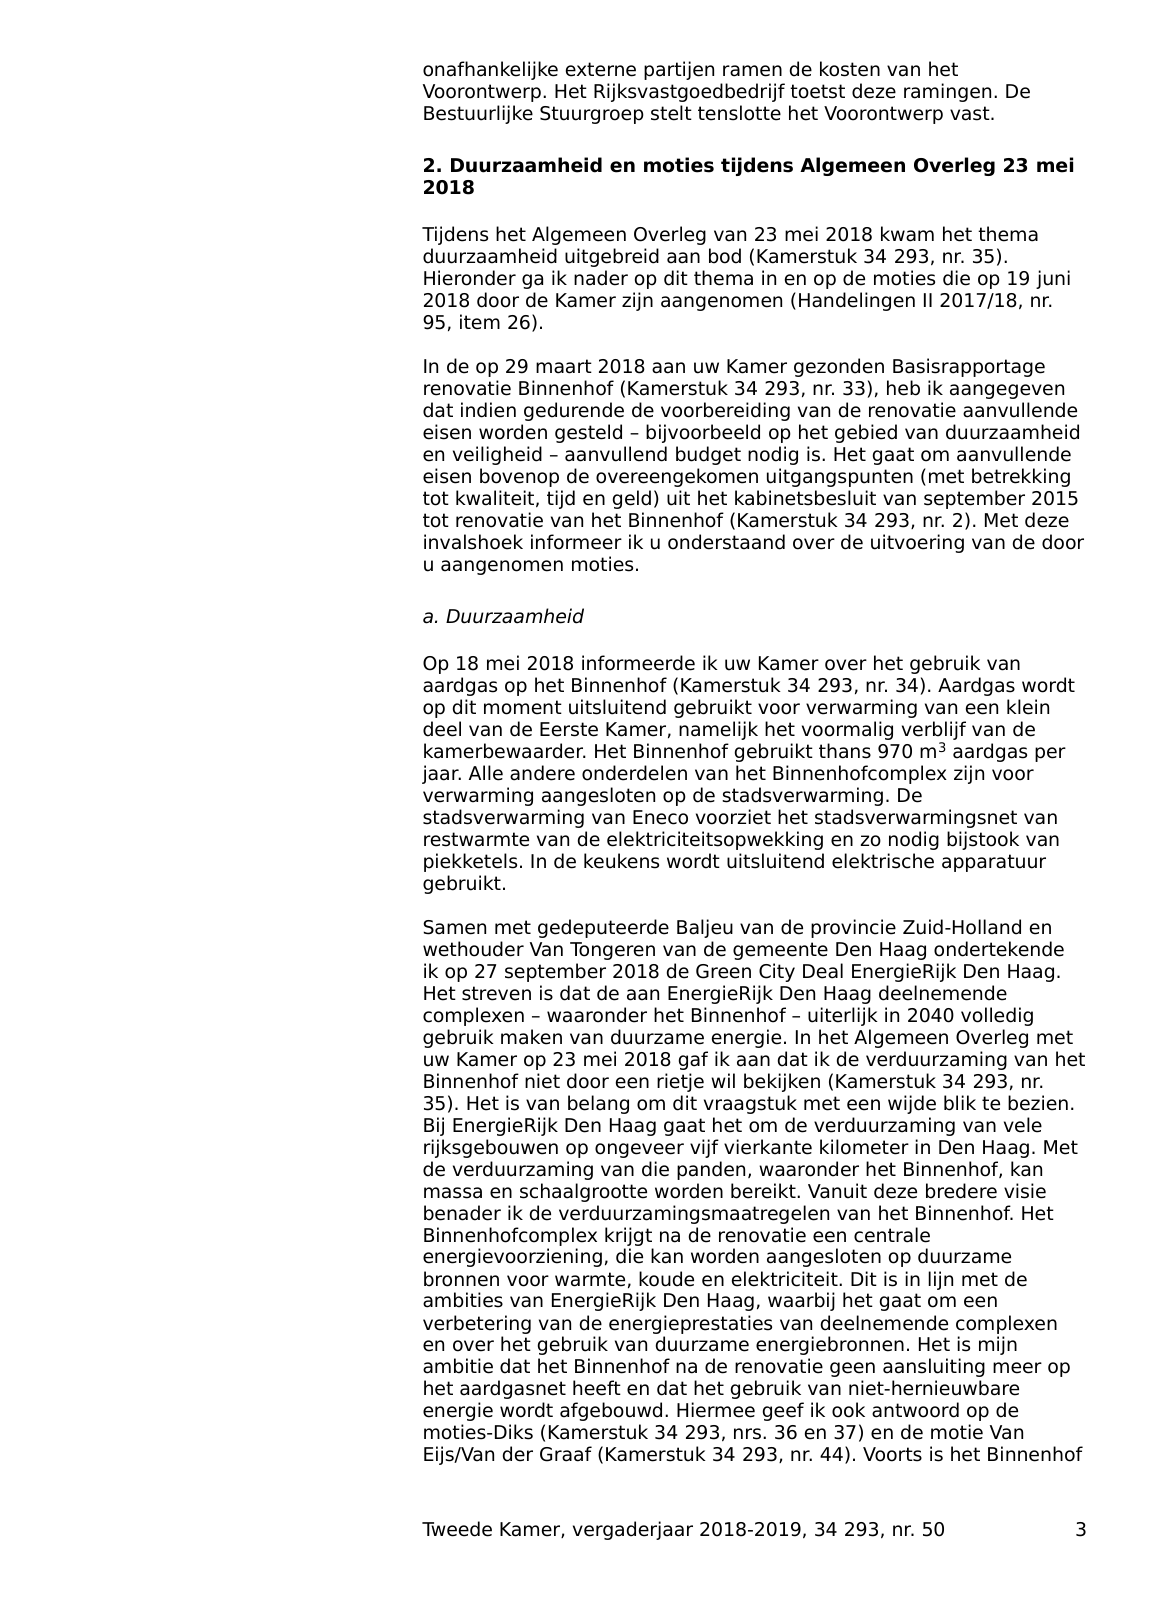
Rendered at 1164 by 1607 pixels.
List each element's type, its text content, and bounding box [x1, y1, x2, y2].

text In de op 29 maart 2018 aan uw Kamer gezonden Basisrapportage renovatie Binnenhof (Kamerstuk 34 293, nr. 33), heb ik aangegeven dat indien gedurende de voorbereiding van de renovatie aanvullende eisen worden gesteld – bijvoorbeeld op het gebied van duurzaamheid en veiligheid – aanvullend budget nodig is. Het gaat om aanvullende eisen bovenop de overeengekomen uitgangspunten (met betrekking tot kwaliteit, tijd en geld) uit het kabinetsbesluit van september 2015 tot renovatie van het Binnenhof (Kamerstuk 34 293, nr. 2). Met deze invalshoek informeer ik u onderstaand over de uitvoering van de door u aangenomen moties. [422, 356, 1087, 576]
text Op 18 mei 2018 informeerde ik uw Kamer over het gebruik van aardgas op het Binnenhof (Kamerstuk 34 293, nr. 34). Aardgas wordt op dit moment uitsluitend gebruikt voor verwarming van een klein deel van de Eerste Kamer, namelijk het voormalig verblijf van de kamerbewaarder. Het Binnenhof gebruikt thans 970 m3 aardgas per jaar. Alle andere onderdelen van het Binnenhofcomplex zijn voor verwarming aangesloten op de stadsverwarming. De stadsverwarming van Eneco voorziet het stadsverwarmingsnet van restwarmte van de elektriciteitsopwekking en zo nodig bijstook van piekketels. In de keukens wordt uitsluitend elektrische apparatuur gebruikt. [422, 653, 1087, 894]
text Samen met gedeputeerde Baljeu van de provincie Zuid-Holland en wethouder Van Tongeren van de gemeente Den Haag ondertekende ik op 27 september 2018 de Green City Deal EnergieRijk Den Haag. Het streven is dat de aan EnergieRijk Den Haag deelnemende complexen – waaronder het Binnenhof – uiterlijk in 2040 volledig gebruik maken van duurzame energie. In het Algemeen Overleg met uw Kamer op 23 mei 2018 gaf ik aan dat ik de verduurzaming van het Binnenhof niet door een rietje wil bekijken (Kamerstuk 34 293, nr. 35). Het is van belang om dit vraagstuk met een wijde blik te bezien. Bij EnergieRijk Den Haag gaat het om de verduurzaming van vele rijksgebouwen op ongeveer vijf vierkante kilometer in Den Haag. Met de verduurzaming van die panden, waaronder het Binnenhof, kan massa en schaalgrootte worden bereikt. Vanuit deze bredere visie benader ik de verduurzamingsmaatregelen van het Binnenhof. Het Binnenhofcomplex krijgt na de renovatie een centrale energievoorziening, die kan worden aangesloten op duurzame bronnen voor warmte, koude en elektriciteit. Dit is in lijn met de ambities van EnergieRijk Den Haag, waarbij het gaat om een verbetering van de energieprestaties van deelnemende complexen en over het gebruik van duurzame energiebronnen. Het is mijn ambitie dat het Binnenhof na de renovatie geen aansluiting meer op het aardgasnet heeft en dat het gebruik van niet-hernieuwbare energie wordt afgebouwd. Hiermee geef ik ook antwoord op de moties-Diks (Kamerstuk 34 293, nrs. 36 en 37) en de motie Van Eijs/Van der Graaf (Kamerstuk 34 293, nr. 44). Voorts is het Binnenhof [422, 917, 1087, 1466]
text Tijdens het Algemeen Overleg van 23 mei 2018 kwam het thema duurzaamheid uitgebreid aan bod (Kamerstuk 34 293, nr. 35). Hieronder ga ik nader op dit thema in en op de moties die op 19 juni 2018 door de Kamer zijn aangenomen (Handelingen II 2017/18, nr. 95, item 26). [422, 224, 1087, 334]
text onafhankelijke externe partijen ramen de kosten van het Voorontwerp. Het Rijksvastgoedbedrijf toetst deze ramingen. De Bestuurlijke Stuurgroep stelt tenslotte het Voorontwerp vast. [422, 59, 1087, 125]
subtitle a. Duurzaamheid [422, 606, 1087, 628]
subtitle 2. Duurzaamheid en moties tijdens Algemeen Overleg 23 mei 2018 [422, 155, 1087, 199]
